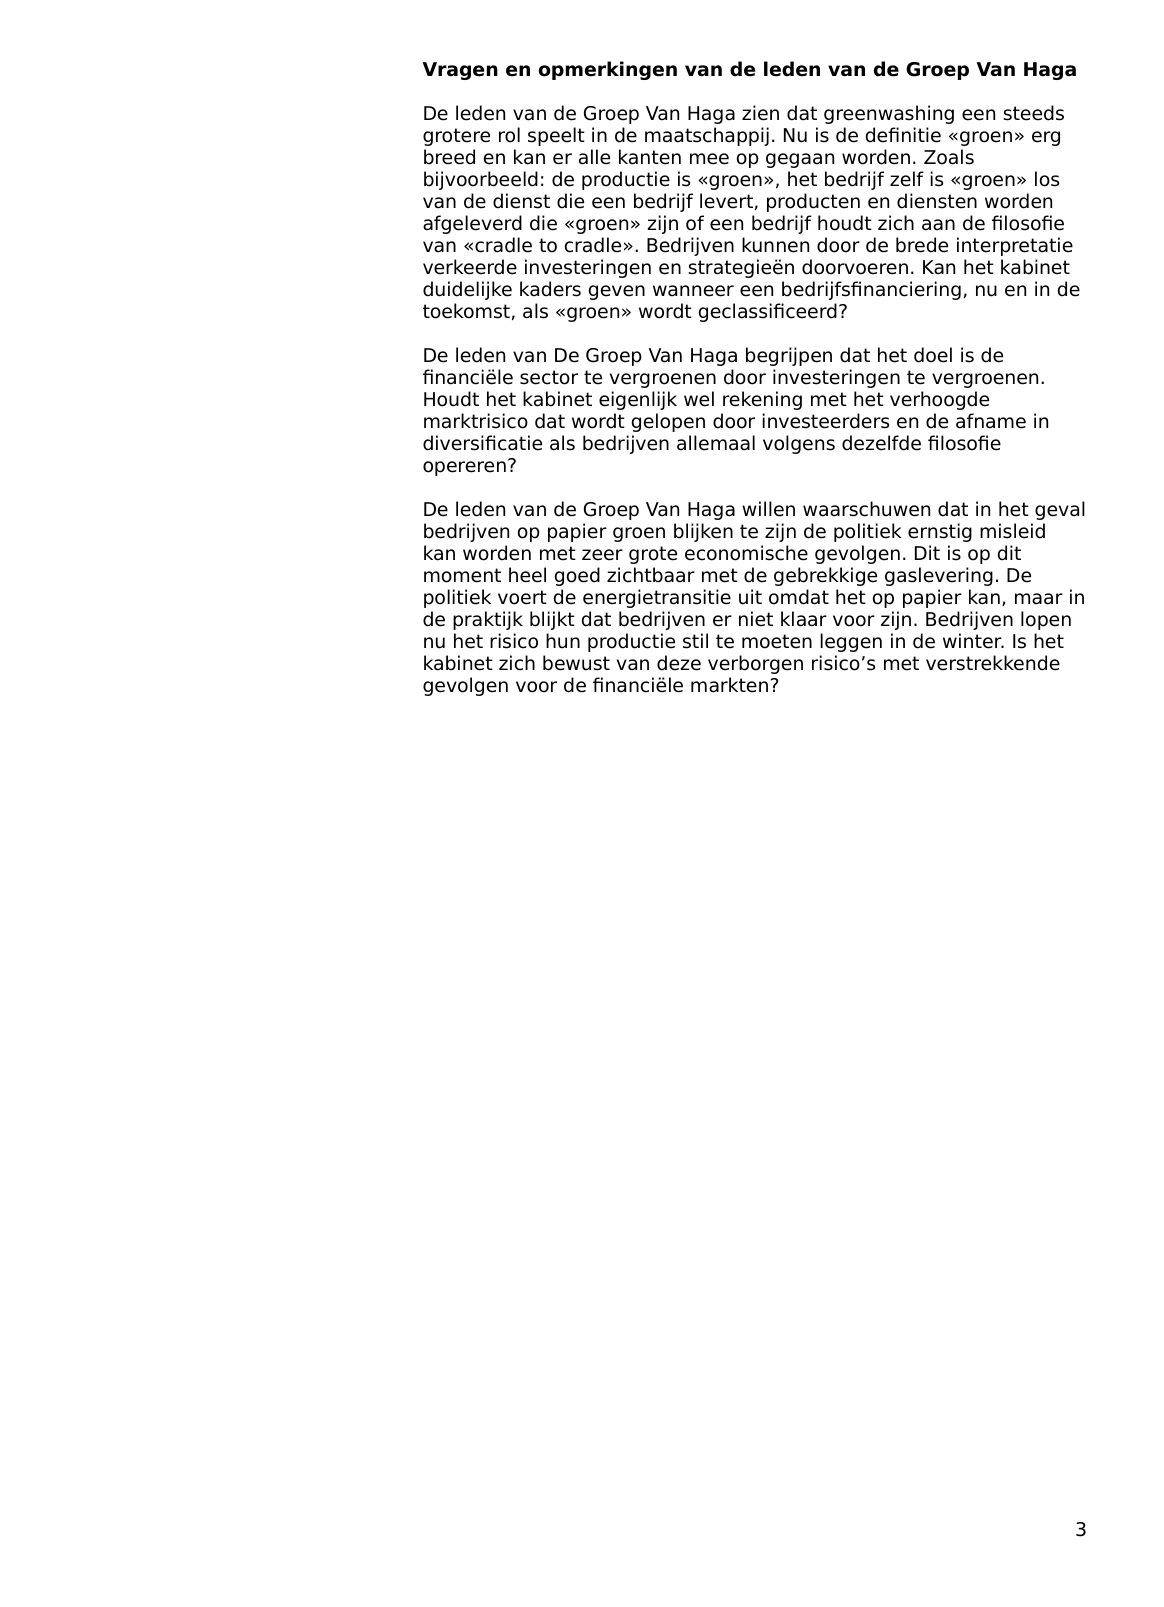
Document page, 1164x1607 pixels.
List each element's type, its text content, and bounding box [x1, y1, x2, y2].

text De leden van de Groep Van Haga zien dat greenwashing een steeds grotere rol speelt in de maatschappij. Nu is de definitie «groen» erg breed en kan er alle kanten mee op gegaan worden. Zoals bijvoorbeeld: de productie is «groen», het bedrijf zelf is «groen» los van de dienst die een bedrijf levert, producten en diensten worden afgeleverd die «groen» zijn of een bedrijf houdt zich aan de filosofie van «cradle to cradle». Bedrijven kunnen door de brede interpretatie verkeerde investeringen en strategieën doorvoeren. Kan het kabinet duidelijke kaders geven wanneer een bedrijfsfinanciering, nu en in de toekomst, als «groen» wordt geclassificeerd? [422, 103, 1087, 323]
text De leden van De Groep Van Haga begrijpen dat het doel is de financiële sector te vergroenen door investeringen te vergroenen. Houdt het kabinet eigenlijk wel rekening met het verhoogde marktrisico dat wordt gelopen door investeerders en de afname in diversificatie als bedrijven allemaal volgens dezelfde filosofie opereren? [422, 345, 1087, 477]
text De leden van de Groep Van Haga willen waarschuwen dat in het geval bedrijven op papier groen blijken te zijn de politiek ernstig misleid kan worden met zeer grote economische gevolgen. Dit is op dit moment heel goed zichtbaar met de gebrekkige gaslevering. De politiek voert de energietransitie uit omdat het op papier kan, maar in de praktijk blijkt dat bedrijven er niet klaar voor zijn. Bedrijven lopen nu het risico hun productie stil te moeten leggen in de winter. Is het kabinet zich bewust van deze verborgen risico’s met verstrekkende gevolgen voor de financiële markten? [422, 499, 1087, 697]
subtitle Vragen en opmerkingen van de leden van de Groep Van Haga [422, 59, 1087, 81]
